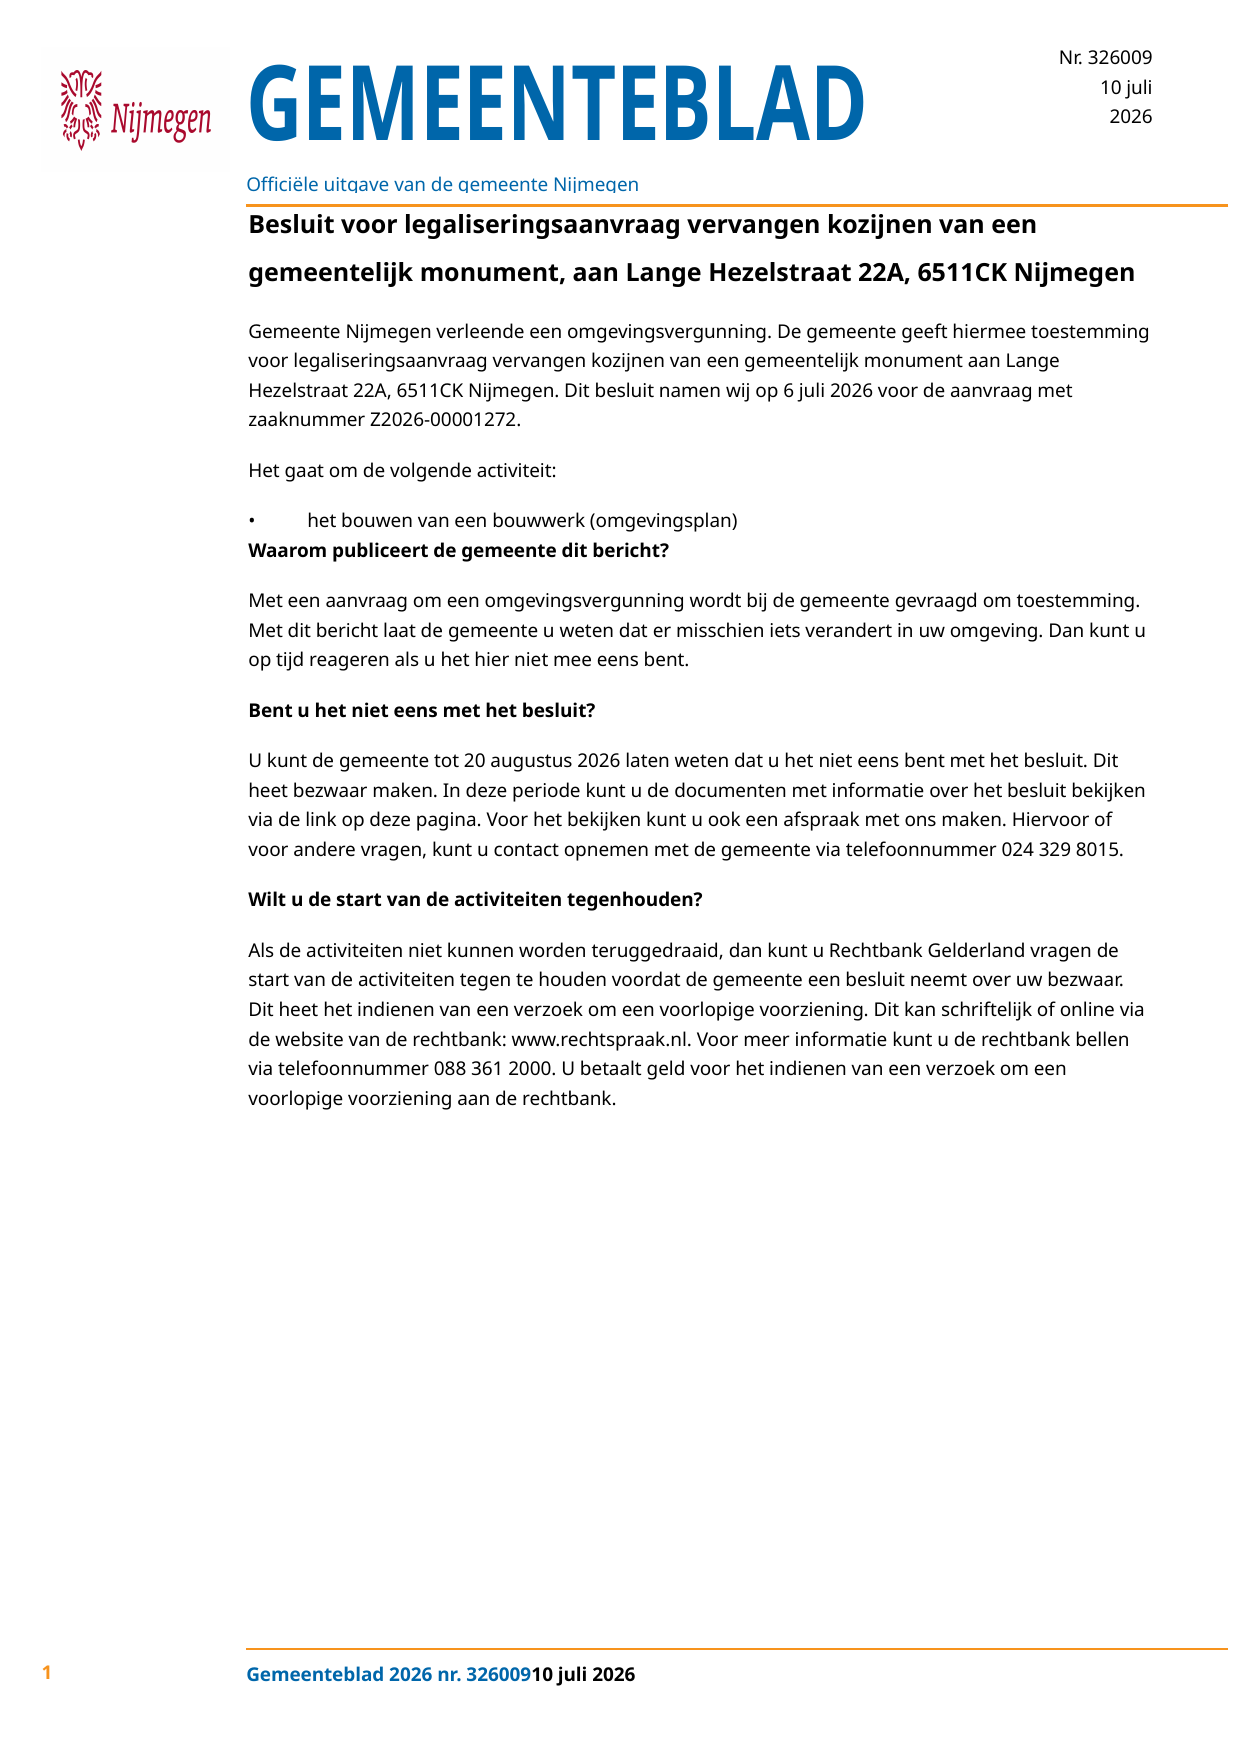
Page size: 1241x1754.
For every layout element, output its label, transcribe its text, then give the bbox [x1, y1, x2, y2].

text U kunt de gemeente tot 20 augustus 2026 laten weten dat u het niet eens bent met het besluit. Dit heet bezwaar maken. In deze periode kunt u de documenten met informatie over het besluit bekijken via de link op deze pagina. Voor het bekijken kunt u ook een afspraak met ons maken. Hiervoor of voor andere vragen, kunt u contact opnemen met de gemeente via telefoonnummer 024 329 8015. [248, 747, 1152, 862]
text Het gaat om de volgende activiteit: [248, 457, 1152, 483]
text Met een aanvraag om een omgevingsvergunning wordt bij de gemeente gevraagd om toestemming. Met dit bericht laat de gemeente u weten dat er misschien iets verandert in uw omgeving. Dan kunt u op tijd reageren als u het hier niet mee eens bent. [248, 587, 1152, 672]
picture [41, 47, 231, 172]
list het bouwen van een bouwwerk (omgevingsplan) [248, 507, 1152, 533]
text Besluit voor legaliseringsaanvraag vervangen kozijnen van een gemeentelijk monument, aan Lange Hezelstraat 22A, 6511CK Nijmegen [248, 207, 1152, 288]
text Wilt u de start van de activiteiten tegenhouden? [248, 887, 1152, 912]
text Bent u het niet eens met het besluit? [248, 697, 1152, 723]
text Gemeente Nijmegen verleende een omgevingsvergunning. De gemeente geeft hiermee toestemming voor legaliseringsaanvraag vervangen kozijnen van een gemeentelijk monument aan Lange Hezelstraat 22A, 6511CK Nijmegen. Dit besluit namen wij op 6 juli 2026 voor de aanvraag met zaaknummer Z2026-00001272. [248, 318, 1152, 432]
text Als de activiteiten niet kunnen worden teruggedraaid, dan kunt u Rechtbank Gelderland vragen de start van de activiteiten tegen te houden voordat de gemeente een besluit neemt over uw bezwaar. Dit heet het indienen van een verzoek om een voorlopige voorziening. Dit kan schriftelijk of online via de website van de rechtbank: www.rechtspraak.nl. Voor meer informatie kunt u de rechtbank bellen via telefoonnummer 088 361 2000. U betaalt geld voor het indienen van een verzoek om een voorlopige voorziening aan de rechtbank. [248, 937, 1152, 1111]
text Waarom publiceert de gemeente dit bericht? [248, 537, 1152, 563]
